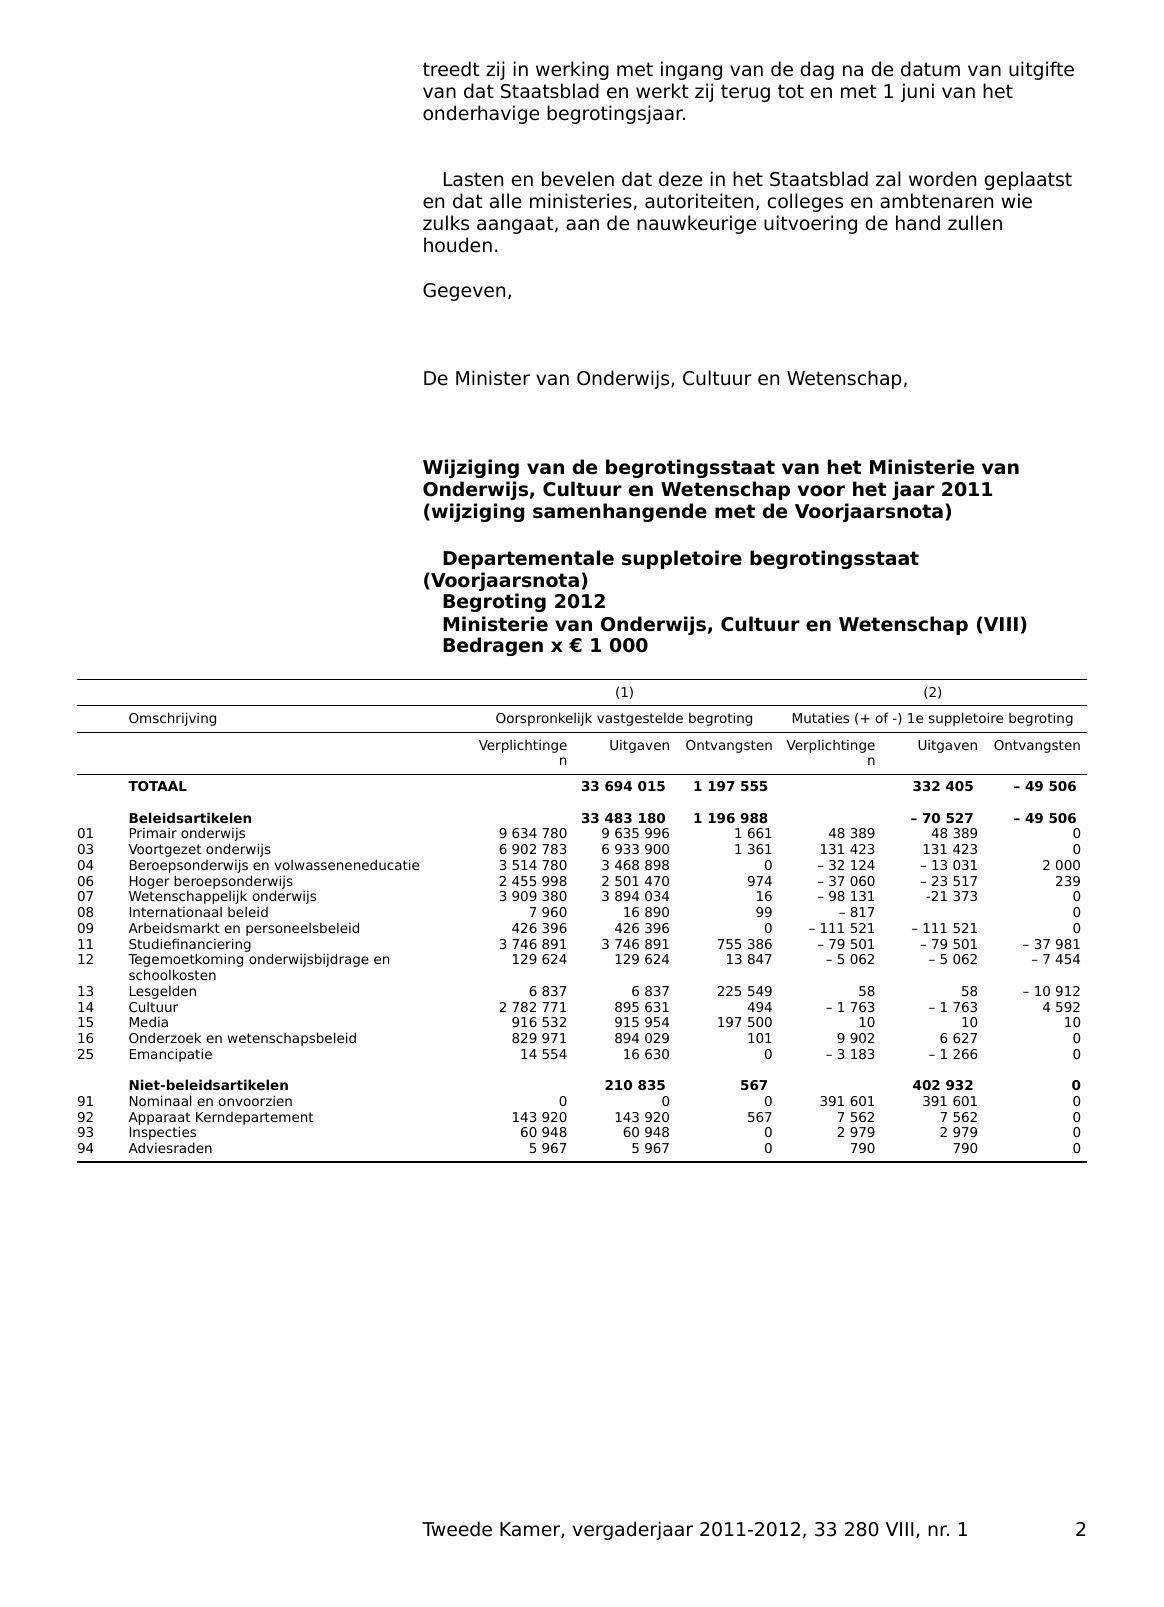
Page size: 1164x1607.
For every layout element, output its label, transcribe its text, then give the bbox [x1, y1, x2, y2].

table_cell 93 [77, 1125, 122, 1141]
table_cell – 79 501 [881, 936, 984, 952]
table_cell 09 [77, 921, 122, 936]
table_cell 16 [676, 889, 778, 905]
table_cell 391 601 [881, 1094, 984, 1109]
table_cell 6 902 783 [470, 842, 573, 858]
table_cell 99 [676, 905, 778, 921]
table_cell 11 [77, 936, 122, 952]
table_cell Nominaal en onvoorzien [123, 1094, 470, 1109]
table_cell Beleidsartikelen [123, 811, 470, 826]
table_cell 0 [676, 1094, 778, 1109]
table_cell [77, 733, 122, 773]
table_cell – 3 183 [779, 1047, 881, 1062]
table_cell 0 [984, 905, 1087, 921]
table_cell [779, 795, 881, 811]
table_cell [123, 1062, 470, 1078]
table_cell 0 [984, 1141, 1087, 1161]
text Departementale suppletoire begrotingsstaat (Voorjaarsnota) [422, 547, 1087, 591]
table_cell Omschrijving [123, 706, 470, 732]
table_cell [779, 1062, 881, 1078]
table_cell – 1 763 [881, 999, 984, 1015]
text Begroting 2012 [422, 591, 1087, 613]
table_cell Onderzoek en wetenschapsbeleid [123, 1031, 470, 1047]
table_cell – 79 501 [779, 936, 881, 952]
table_cell 0 [984, 826, 1087, 842]
table_cell 07 [77, 889, 122, 905]
table_cell – 32 124 [779, 858, 881, 873]
table_cell Verplichtingen [470, 733, 573, 773]
table_cell 58 [881, 984, 984, 999]
table_cell 3 746 891 [470, 936, 573, 952]
table_cell [123, 795, 470, 811]
table_cell 895 631 [573, 999, 676, 1015]
table_cell Uitgaven [881, 733, 984, 773]
table_cell – 13 031 [881, 858, 984, 873]
table_cell [470, 775, 573, 795]
table_cell 10 [881, 1015, 984, 1031]
table_cell 5 967 [573, 1141, 676, 1161]
table_cell 48 389 [881, 826, 984, 842]
table_cell 16 [77, 1031, 122, 1047]
table_cell 0 [984, 1078, 1087, 1094]
table_cell 3 514 780 [470, 858, 573, 873]
table_cell 33 694 015 [573, 775, 676, 795]
table_cell 0 [984, 1094, 1087, 1109]
table_cell 1 197 555 [676, 775, 778, 795]
table_cell 210 835 [573, 1078, 676, 1094]
table_cell [881, 795, 984, 811]
table_cell Internationaal beleid [123, 905, 470, 921]
table_cell 0 [676, 1141, 778, 1161]
table_cell – 98 131 [779, 889, 881, 905]
table_cell 13 847 [676, 952, 778, 984]
table_cell 567 [676, 1110, 778, 1125]
table_cell 894 029 [573, 1031, 676, 1047]
table_cell 4 592 [984, 999, 1087, 1015]
table_cell 2 979 [881, 1125, 984, 1141]
text Gegeven, [422, 279, 1087, 301]
table_cell 6 627 [881, 1031, 984, 1047]
table_cell 225 549 [676, 984, 778, 999]
table_cell [77, 1078, 122, 1094]
table_cell 0 [676, 1125, 778, 1141]
table_cell 6 933 900 [573, 842, 676, 858]
table_cell 7 562 [779, 1110, 881, 1125]
table_cell 10 [984, 1015, 1087, 1031]
table_cell 197 500 [676, 1015, 778, 1031]
table_cell 1 661 [676, 826, 778, 842]
table_cell [779, 811, 881, 826]
table_cell 94 [77, 1141, 122, 1161]
table_cell 402 932 [881, 1078, 984, 1094]
table_cell [77, 811, 122, 826]
table_cell 101 [676, 1031, 778, 1047]
table_cell 1 196 988 [676, 811, 778, 826]
table_cell TOTAAL [123, 775, 470, 795]
table_cell 916 532 [470, 1015, 573, 1031]
table_cell 60 948 [573, 1125, 676, 1141]
table_cell [984, 1062, 1087, 1078]
table_cell [470, 1062, 573, 1078]
table_cell Apparaat Kerndepartement [123, 1110, 470, 1125]
table_cell Tegemoetkoming onderwijsbijdrage en schoolkosten [123, 952, 470, 984]
table_cell 426 396 [470, 921, 573, 936]
table_cell 915 954 [573, 1015, 676, 1031]
table_cell 58 [779, 984, 881, 999]
table_cell 3 894 034 [573, 889, 676, 905]
table_cell 0 [984, 1047, 1087, 1062]
table_cell 15 [77, 1015, 122, 1031]
table_cell 129 624 [470, 952, 573, 984]
table_cell [77, 706, 122, 732]
table_cell Lesgelden [123, 984, 470, 999]
table_header [123, 680, 470, 705]
table_cell -21 373 [881, 889, 984, 905]
table_cell – 5 062 [881, 952, 984, 984]
table_cell [77, 775, 122, 795]
table_cell – 5 062 [779, 952, 881, 984]
table_cell 03 [77, 842, 122, 858]
table_cell Hoger beroepsonderwijs [123, 874, 470, 889]
table_cell Emancipatie [123, 1047, 470, 1062]
table_cell 08 [77, 905, 122, 921]
table_cell 9 634 780 [470, 826, 573, 842]
table_cell – 7 454 [984, 952, 1087, 984]
table_cell 0 [573, 1094, 676, 1109]
table_cell Oorspronkelijk vastgestelde begroting [470, 706, 778, 732]
subtitle Wijziging van de begrotingsstaat van het Ministerie van Onderwijs, Cultuur en Wetenschap voor het jaar 2011 (wijziging samenhangende met de Voorjaarsnota) [422, 457, 1087, 522]
table_cell 13 [77, 984, 122, 999]
table_cell 131 423 [779, 842, 881, 858]
table_cell 9 635 996 [573, 826, 676, 842]
table_cell 92 [77, 1110, 122, 1125]
table_cell 143 920 [470, 1110, 573, 1125]
table_cell Arbeidsmarkt en personeelsbeleid [123, 921, 470, 936]
table_cell [984, 795, 1087, 811]
table_cell 16 630 [573, 1047, 676, 1062]
table_cell 16 890 [573, 905, 676, 921]
table_cell Studiefinanciering [123, 936, 470, 952]
table_cell 7 960 [470, 905, 573, 921]
table_cell 6 837 [573, 984, 676, 999]
text treedt zij in werking met ingang van de dag na de datum van uitgifte van dat Staatsblad en werkt zij terug tot en met 1 juni van het onderhavige begrotingsjaar. [422, 59, 1087, 125]
table_cell [470, 795, 573, 811]
table_cell 494 [676, 999, 778, 1015]
table_cell 1 361 [676, 842, 778, 858]
table_cell Voortgezet onderwijs [123, 842, 470, 858]
table_cell Uitgaven [573, 733, 676, 773]
table_cell [573, 795, 676, 811]
table_cell 3 746 891 [573, 936, 676, 952]
table_cell 129 624 [573, 952, 676, 984]
table_cell 2 501 470 [573, 874, 676, 889]
table_cell [881, 1062, 984, 1078]
text De Minister van Onderwijs, Cultuur en Wetenschap, [422, 368, 1087, 390]
table_cell – 111 521 [881, 921, 984, 936]
table_cell 5 967 [470, 1141, 573, 1161]
table_cell – 10 912 [984, 984, 1087, 999]
table_cell 6 837 [470, 984, 573, 999]
table_cell Mutaties (+ of -) 1e suppletoire begroting [779, 706, 1087, 732]
table_cell [676, 1062, 778, 1078]
table_cell Primair onderwijs [123, 826, 470, 842]
text Lasten en bevelen dat deze in het Staatsblad zal worden geplaatst en dat alle ministeries, autoriteiten, colleges en ambtenaren wie zulks aangaat, aan de nauwkeurige uitvoering de hand zullen houden. [422, 169, 1087, 257]
table_cell 426 396 [573, 921, 676, 936]
table_cell 06 [77, 874, 122, 889]
table_cell 0 [984, 1110, 1087, 1125]
table_cell Ontvangsten [984, 733, 1087, 773]
table_cell 790 [779, 1141, 881, 1161]
table_cell [470, 1078, 573, 1094]
table_cell 0 [984, 1031, 1087, 1047]
table_cell Verplichtingen [779, 733, 881, 773]
table_cell – 70 527 [881, 811, 984, 826]
table_cell 01 [77, 826, 122, 842]
table_cell 33 483 180 [573, 811, 676, 826]
table_cell Media [123, 1015, 470, 1031]
table_cell 2 979 [779, 1125, 881, 1141]
table_cell 131 423 [881, 842, 984, 858]
table_cell 567 [676, 1078, 778, 1094]
table_cell 391 601 [779, 1094, 881, 1109]
table_cell 25 [77, 1047, 122, 1062]
table_cell 48 389 [779, 826, 881, 842]
table_cell Wetenschappelijk onderwijs [123, 889, 470, 905]
table_cell 332 405 [881, 775, 984, 795]
text Ministerie van Onderwijs, Cultuur en Wetenschap (VIII) [422, 613, 1087, 635]
table_cell 14 554 [470, 1047, 573, 1062]
table_cell 0 [676, 1047, 778, 1062]
table_cell – 37 060 [779, 874, 881, 889]
table_cell – 49 506 [984, 811, 1087, 826]
table_cell [676, 795, 778, 811]
table_cell 2 455 998 [470, 874, 573, 889]
table_cell [123, 733, 470, 773]
table_cell 790 [881, 1141, 984, 1161]
table_cell Adviesraden [123, 1141, 470, 1161]
table_cell [77, 1062, 122, 1078]
table_cell 0 [676, 858, 778, 873]
table_cell 12 [77, 952, 122, 984]
table_cell 14 [77, 999, 122, 1015]
table_cell [881, 905, 984, 921]
table_cell Ontvangsten [676, 733, 778, 773]
table_header (1) [470, 680, 778, 705]
table_cell 2 000 [984, 858, 1087, 873]
table_cell 91 [77, 1094, 122, 1109]
table_cell 0 [676, 921, 778, 936]
table_cell [573, 1062, 676, 1078]
table_cell – 23 517 [881, 874, 984, 889]
table_cell 3 468 898 [573, 858, 676, 873]
table_cell 0 [984, 842, 1087, 858]
table_cell 239 [984, 874, 1087, 889]
table_cell – 37 981 [984, 936, 1087, 952]
table_cell Beroepsonderwijs en volwasseneneducatie [123, 858, 470, 873]
table_cell 0 [984, 921, 1087, 936]
table_cell – 817 [779, 905, 881, 921]
table_cell [470, 811, 573, 826]
table_cell [779, 1078, 881, 1094]
table_cell – 1 763 [779, 999, 881, 1015]
table_header [77, 680, 122, 705]
table_header (2) [779, 680, 1087, 705]
table_cell – 49 506 [984, 775, 1087, 795]
table_cell 2 782 771 [470, 999, 573, 1015]
table_cell Inspecties [123, 1125, 470, 1141]
table_cell Niet-beleidsartikelen [123, 1078, 470, 1094]
table_cell 7 562 [881, 1110, 984, 1125]
table_cell 3 909 380 [470, 889, 573, 905]
table_cell – 111 521 [779, 921, 881, 936]
table_cell 974 [676, 874, 778, 889]
table_cell [779, 775, 881, 795]
table_cell Cultuur [123, 999, 470, 1015]
table_cell 0 [984, 889, 1087, 905]
text Bedragen x € 1 000 [422, 635, 1087, 657]
table_cell 60 948 [470, 1125, 573, 1141]
table_cell 10 [779, 1015, 881, 1031]
table_cell 755 386 [676, 936, 778, 952]
table_cell 829 971 [470, 1031, 573, 1047]
table_cell 143 920 [573, 1110, 676, 1125]
table_cell 0 [984, 1125, 1087, 1141]
table_cell – 1 266 [881, 1047, 984, 1062]
table_cell [77, 795, 122, 811]
table_cell 04 [77, 858, 122, 873]
table_cell 9 902 [779, 1031, 881, 1047]
table_cell 0 [470, 1094, 573, 1109]
